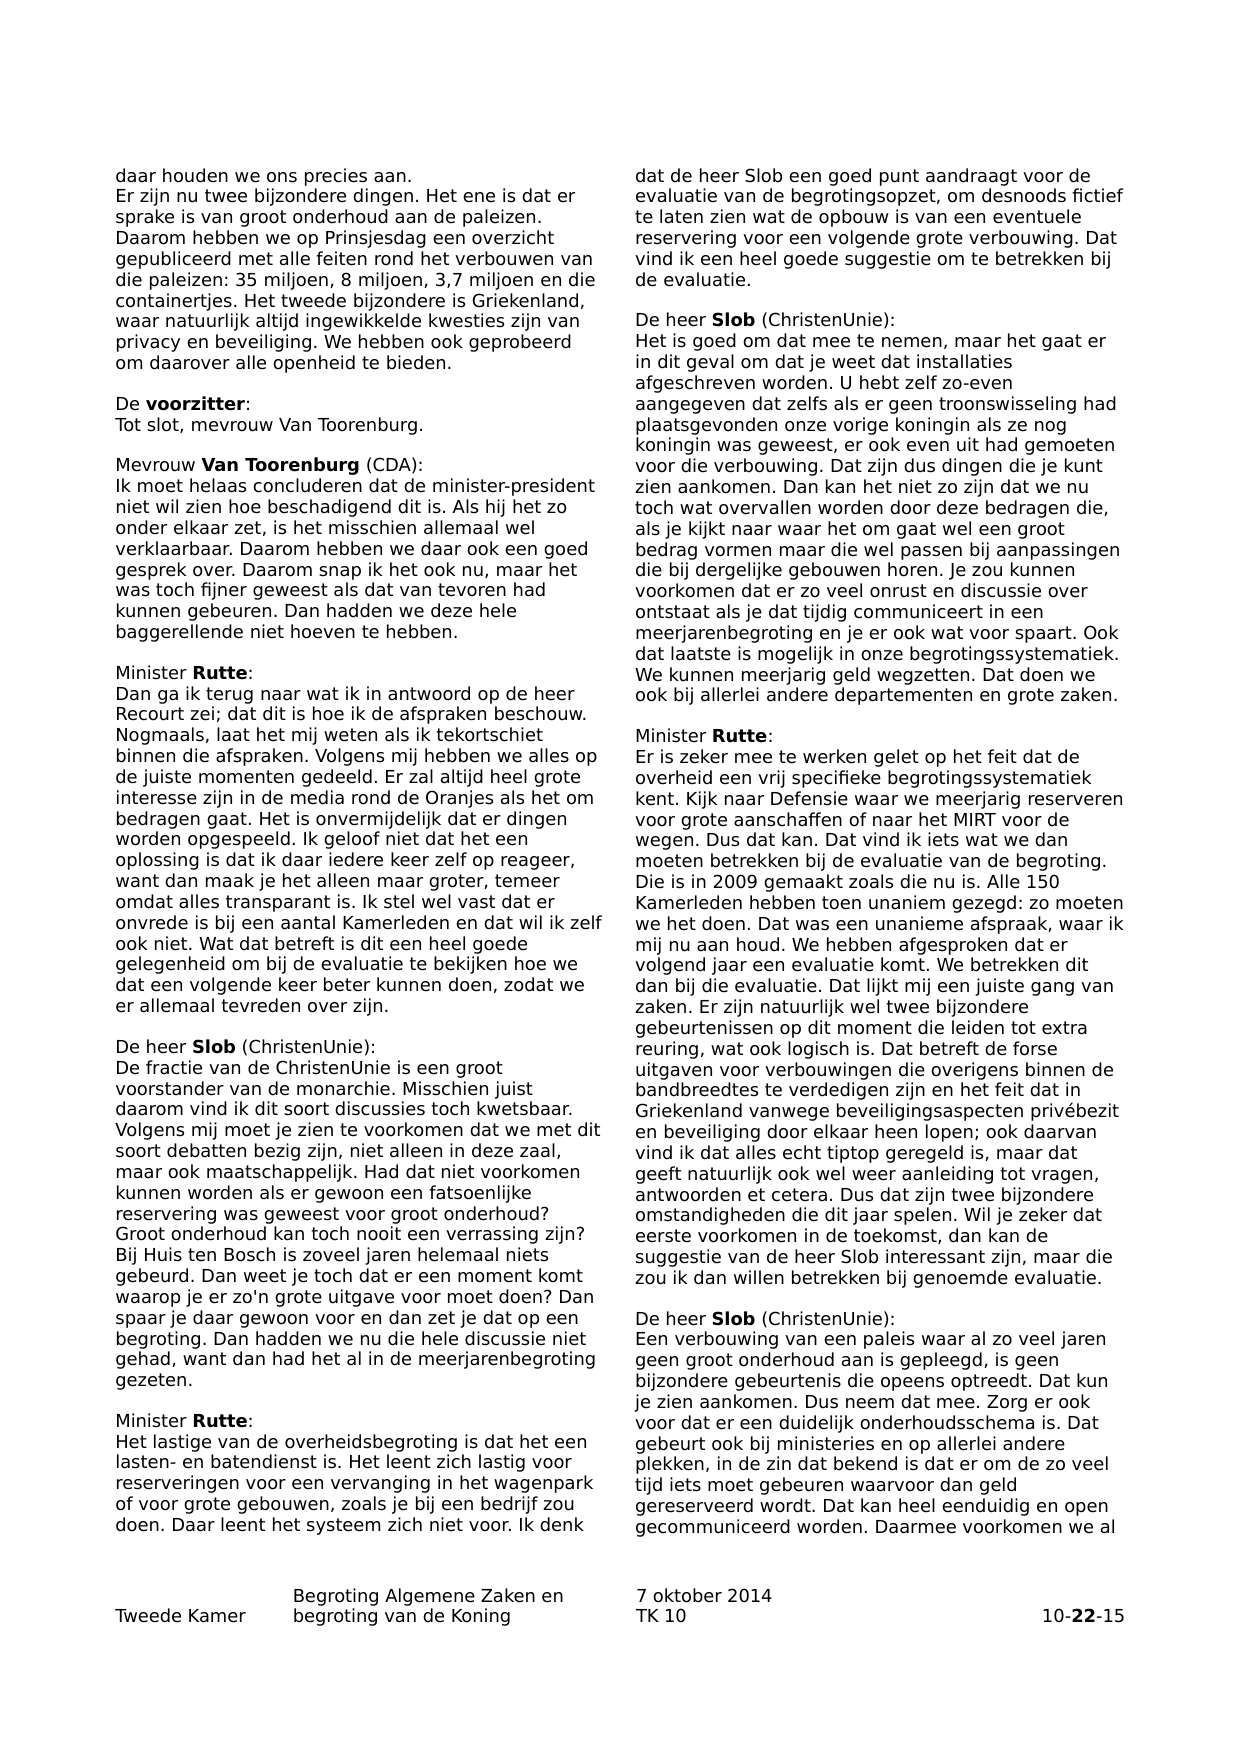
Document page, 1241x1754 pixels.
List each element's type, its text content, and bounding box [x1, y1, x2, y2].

text Er zijn nu twee bijzondere dingen. Het ene is dat er sprake is van groot onderhoud aan de paleizen. Daarom hebben we op Prinsjesdag een overzicht gepubliceerd met alle feiten rond het verbouwen van die paleizen: 35 miljoen, 8 miljoen, 3,7 miljoen en die containertjes. Het tweede bijzondere is Griekenland, waar natuurlijk altijd ingewikkelde kwesties zijn van privacy en beveiliging. We hebben ook geprobeerd om daarover alle openheid te bieden. [115, 186, 605, 374]
text Een verbouwing van een paleis waar al zo veel jaren geen groot onderhoud aan is gepleegd, is geen bijzondere gebeurtenis die opeens optreedt. Dat kun je zien aankomen. Dus neem dat mee. Zorg er ook voor dat er een duidelijk onderhoudsschema is. Dat gebeurt ook bij ministeries en op allerlei andere plekken, in de zin dat bekend is dat er om de zo veel tijd iets moet gebeuren waarvoor dan geld gereserveerd wordt. Dat kan heel eenduidig en open gecommuniceerd worden. Daarmee voorkomen we al [635, 1329, 1125, 1537]
text Er is zeker mee te werken gelet op het feit dat de overheid een vrij specifieke begrotingssystematiek kent. Kijk naar Defensie waar we meerjarig reserveren voor grote aanschaffen of naar het MIRT voor de wegen. Dus dat kan. Dat vind ik iets wat we dan moeten betrekken bij de evaluatie van de begroting. Die is in 2009 gemaakt zoals die nu is. Alle 150 Kamerleden hebben toen unaniem gezegd: zo moeten we het doen. Dat was een unanieme afspraak, waar ik mij nu aan houd. We hebben afgesproken dat er volgend jaar een evaluatie komt. We betrekken dit dan bij die evaluatie. Dat lijkt mij een juiste gang van zaken. Er zijn natuurlijk wel twee bijzondere gebeurtenissen op dit moment die leiden tot extra reuring, wat ook logisch is. Dat betreft de forse uitgaven voor verbouwingen die overigens binnen de bandbreedtes te verdedigen zijn en het feit dat in Griekenland vanwege beveiligingsaspecten privébezit en beveiliging door elkaar heen lopen; ook daarvan vind ik dat alles echt tiptop geregeld is, maar dat geeft natuurlijk ook wel weer aanleiding tot vragen, antwoorden et cetera. Dus dat zijn twee bijzondere omstandigheden die dit jaar spelen. Wil je zeker dat eerste voorkomen in de toekomst, dan kan de suggestie van de heer Slob interessant zijn, maar die zou ik dan willen betrekken bij genoemde evaluatie. [635, 747, 1125, 1288]
text De heer Slob (ChristenUnie): [635, 310, 1125, 331]
text Minister Rutte: [635, 726, 1125, 747]
text De voorzitter: [115, 394, 605, 414]
text Minister Rutte: [115, 663, 605, 683]
text Minister Rutte: [115, 1411, 605, 1431]
text Tot slot, mevrouw Van Toorenburg. [115, 414, 605, 435]
text De heer Slob (ChristenUnie): [635, 1308, 1125, 1329]
text Het is goed om dat mee te nemen, maar het gaat er in dit geval om dat je weet dat installaties afgeschreven worden. U hebt zelf zo-even aangegeven dat zelfs als er geen troonswisseling had plaatsgevonden onze vorige koningin als ze nog koningin was geweest, er ook even uit had gemoeten voor die verbouwing. Dat zijn dus dingen die je kunt zien aankomen. Dan kan het niet zo zijn dat we nu toch wat overvallen worden door deze bedragen die, als je kijkt naar waar het om gaat wel een groot bedrag vormen maar die wel passen bij aanpassingen die bij dergelijke gebouwen horen. Je zou kunnen voorkomen dat er zo veel onrust en discussie over ontstaat als je dat tijdig communiceert in een meerjarenbegroting en je er ook wat voor spaart. Ook dat laatste is mogelijk in onze begrotingssystematiek. We kunnen meerjarig geld wegzetten. Dat doen we ook bij allerlei andere departementen en grote zaken. [635, 331, 1125, 706]
text Het lastige van de overheidsbegroting is dat het een lasten- en batendienst is. Het leent zich lastig voor reserveringen voor een vervanging in het wagenpark of voor grote gebouwen, zoals je bij een bedrijf zou doen. Daar leent het systeem zich niet voor. Ik denk [115, 1431, 605, 1536]
text Mevrouw Van Toorenburg (CDA): [115, 455, 605, 476]
text Dan ga ik terug naar wat ik in antwoord op de heer Recourt zei; dat dit is hoe ik de afspraken beschouw. Nogmaals, laat het mij weten als ik tekortschiet binnen die afspraken. Volgens mij hebben we alles op de juiste momenten gedeeld. Er zal altijd heel grote interesse zijn in de media rond de Oranjes als het om bedragen gaat. Het is onvermijdelijk dat er dingen worden opgespeeld. Ik geloof niet dat het een oplossing is dat ik daar iedere keer zelf op reageer, want dan maak je het alleen maar groter, temeer omdat alles transparant is. Ik stel wel vast dat er onvrede is bij een aantal Kamerleden en dat wil ik zelf ook niet. Wat dat betreft is dit een heel goede gelegenheid om bij de evaluatie te bekijken hoe we dat een volgende keer beter kunnen doen, zodat we er allemaal tevreden over zijn. [115, 683, 605, 1017]
text daar houden we ons precies aan. [115, 165, 605, 186]
text De heer Slob (ChristenUnie): [115, 1037, 605, 1057]
text Ik moet helaas concluderen dat de minister-president niet wil zien hoe beschadigend dit is. Als hij het zo onder elkaar zet, is het misschien allemaal wel verklaarbaar. Daarom hebben we daar ook een goed gesprek over. Daarom snap ik het ook nu, maar het was toch fijner geweest als dat van tevoren had kunnen gebeuren. Dan hadden we deze hele baggerellende niet hoeven te hebben. [115, 476, 605, 643]
text dat de heer Slob een goed punt aandraagt voor de evaluatie van de begrotingsopzet, om desnoods fictief te laten zien wat de opbouw is van een eventuele reservering voor een volgende grote verbouwing. Dat vind ik een heel goede suggestie om te betrekken bij de evaluatie. [635, 165, 1125, 290]
text De fractie van de ChristenUnie is een groot voorstander van de monarchie. Misschien juist daarom vind ik dit soort discussies toch kwetsbaar. Volgens mij moet je zien te voorkomen dat we met dit soort debatten bezig zijn, niet alleen in deze zaal, maar ook maatschappelijk. Had dat niet voorkomen kunnen worden als er gewoon een fatsoenlijke reservering was geweest voor groot onderhoud? Groot onderhoud kan toch nooit een verrassing zijn? Bij Huis ten Bosch is zoveel jaren helemaal niets gebeurd. Dan weet je toch dat er een moment komt waarop je er zo'n grote uitgave voor moet doen? Dan spaar je daar gewoon voor en dan zet je dat op een begroting. Dan hadden we nu die hele discussie niet gehad, want dan had het al in de meerjarenbegroting gezeten. [115, 1057, 605, 1391]
